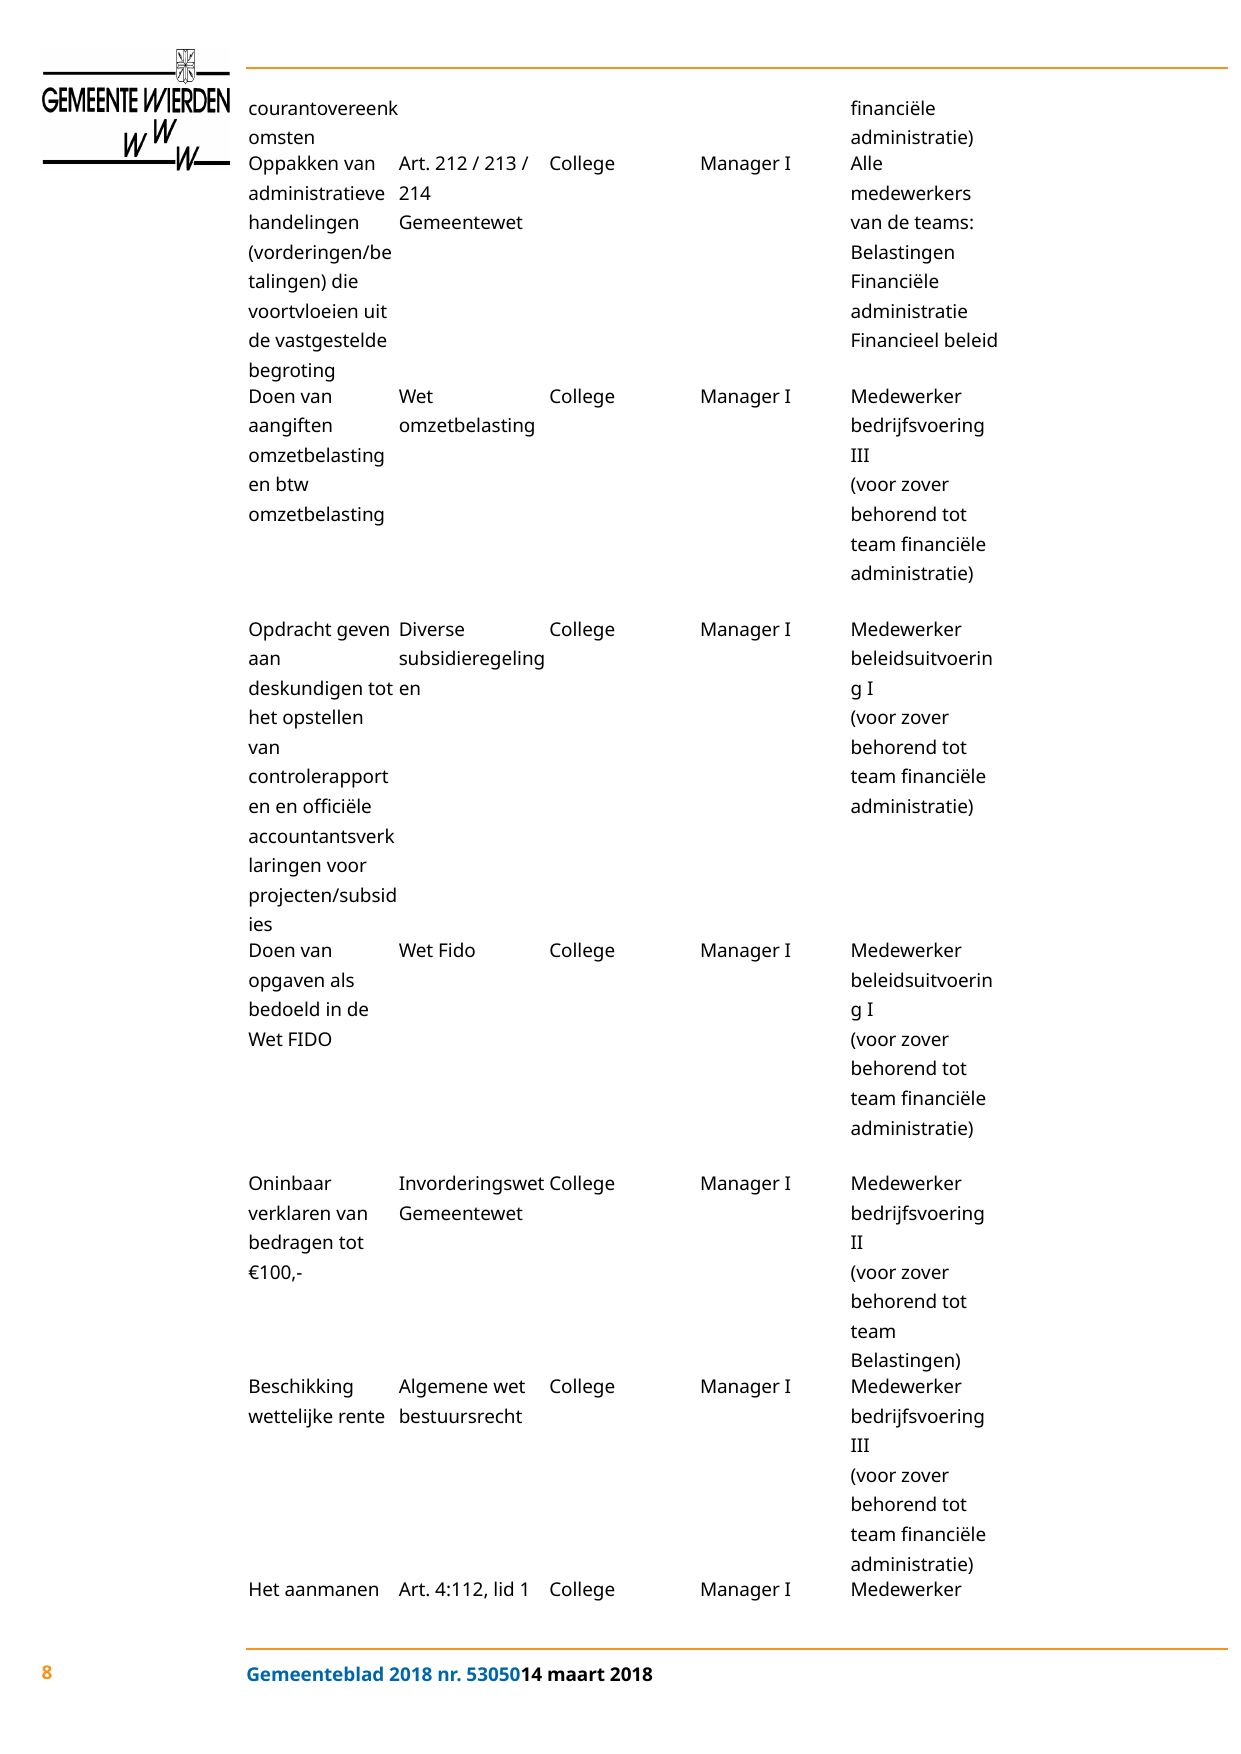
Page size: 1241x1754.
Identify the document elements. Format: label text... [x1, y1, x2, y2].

table_cell Medewerker beleidsuitvoering I (voor zover behorend tot team financiële administratie) [850, 616, 1001, 937]
table_cell College [549, 1577, 700, 1602]
table_cell College [549, 383, 700, 616]
table_cell College [549, 1373, 700, 1577]
table_cell [700, 95, 850, 150]
table_cell financiële administratie) [850, 95, 1001, 150]
table_cell Art. 212 / 213 / 214 Gemeentewet [399, 150, 549, 383]
table_cell [1001, 1170, 1152, 1373]
table_cell Manager I [700, 616, 850, 937]
table_cell [1001, 383, 1152, 616]
table_cell College [549, 937, 700, 1170]
table_cell Het aanmanen [248, 1577, 398, 1602]
table_cell College [549, 150, 700, 383]
table_cell Manager I [700, 937, 850, 1170]
table_cell Beschikking wettelijke rente [248, 1373, 398, 1577]
table_cell Medewerker bedrijfsvoering III (voor zover behorend tot team financiële administratie) [850, 383, 1001, 616]
table_cell [1001, 95, 1152, 150]
table_cell courantovereenkomsten [248, 95, 398, 150]
table_cell [549, 95, 700, 150]
table_cell [399, 95, 549, 150]
picture [41, 47, 231, 172]
table_cell Opdracht geven aan deskundigen tot het opstellen van controlerapporten en officiële accountantsverklaringen voor projecten/subsidies [248, 616, 398, 937]
table_cell Algemene wet bestuursrecht [399, 1373, 549, 1577]
table_cell Doen van opgaven als bedoeld in de Wet FIDO [248, 937, 398, 1170]
table_cell [1001, 616, 1152, 937]
table_cell Alle medewerkers van de teams: Belastingen Financiële administratie Financieel beleid [850, 150, 1001, 383]
table_cell College [549, 616, 700, 937]
table_cell Oninbaar verklaren van bedragen tot €100,- [248, 1170, 398, 1373]
table_cell Invorderingswet Gemeentewet [399, 1170, 549, 1373]
table_cell Diverse subsidieregelingen [399, 616, 549, 937]
table_cell Manager I [700, 383, 850, 616]
table_cell [1001, 1577, 1152, 1602]
table_cell Wet omzetbelasting [399, 383, 549, 616]
table_cell Doen van aangiften omzetbelasting en btw omzetbelasting [248, 383, 398, 616]
table_cell [1001, 150, 1152, 383]
table_cell [1001, 937, 1152, 1170]
table_cell Art. 4:112, lid 1 [399, 1577, 549, 1602]
table_cell Oppakken van administratieve handelingen (vorderingen/betalingen) die voortvloeien uit de vastgestelde begroting [248, 150, 398, 383]
table_cell Wet Fido [399, 937, 549, 1170]
table_cell Manager I [700, 1170, 850, 1373]
table_cell College [549, 1170, 700, 1373]
table_cell [1001, 1373, 1152, 1577]
table_cell Manager I [700, 150, 850, 383]
table_cell Medewerker [850, 1577, 1001, 1602]
table_cell Medewerker beleidsuitvoering I (voor zover behorend tot team financiële administratie) [850, 937, 1001, 1170]
table_cell Medewerker bedrijfsvoering II (voor zover behorend tot team Belastingen) [850, 1170, 1001, 1373]
table_cell Manager I [700, 1373, 850, 1577]
table_cell Manager I [700, 1577, 850, 1602]
table_cell Medewerker bedrijfsvoering III (voor zover behorend tot team financiële administratie) [850, 1373, 1001, 1577]
